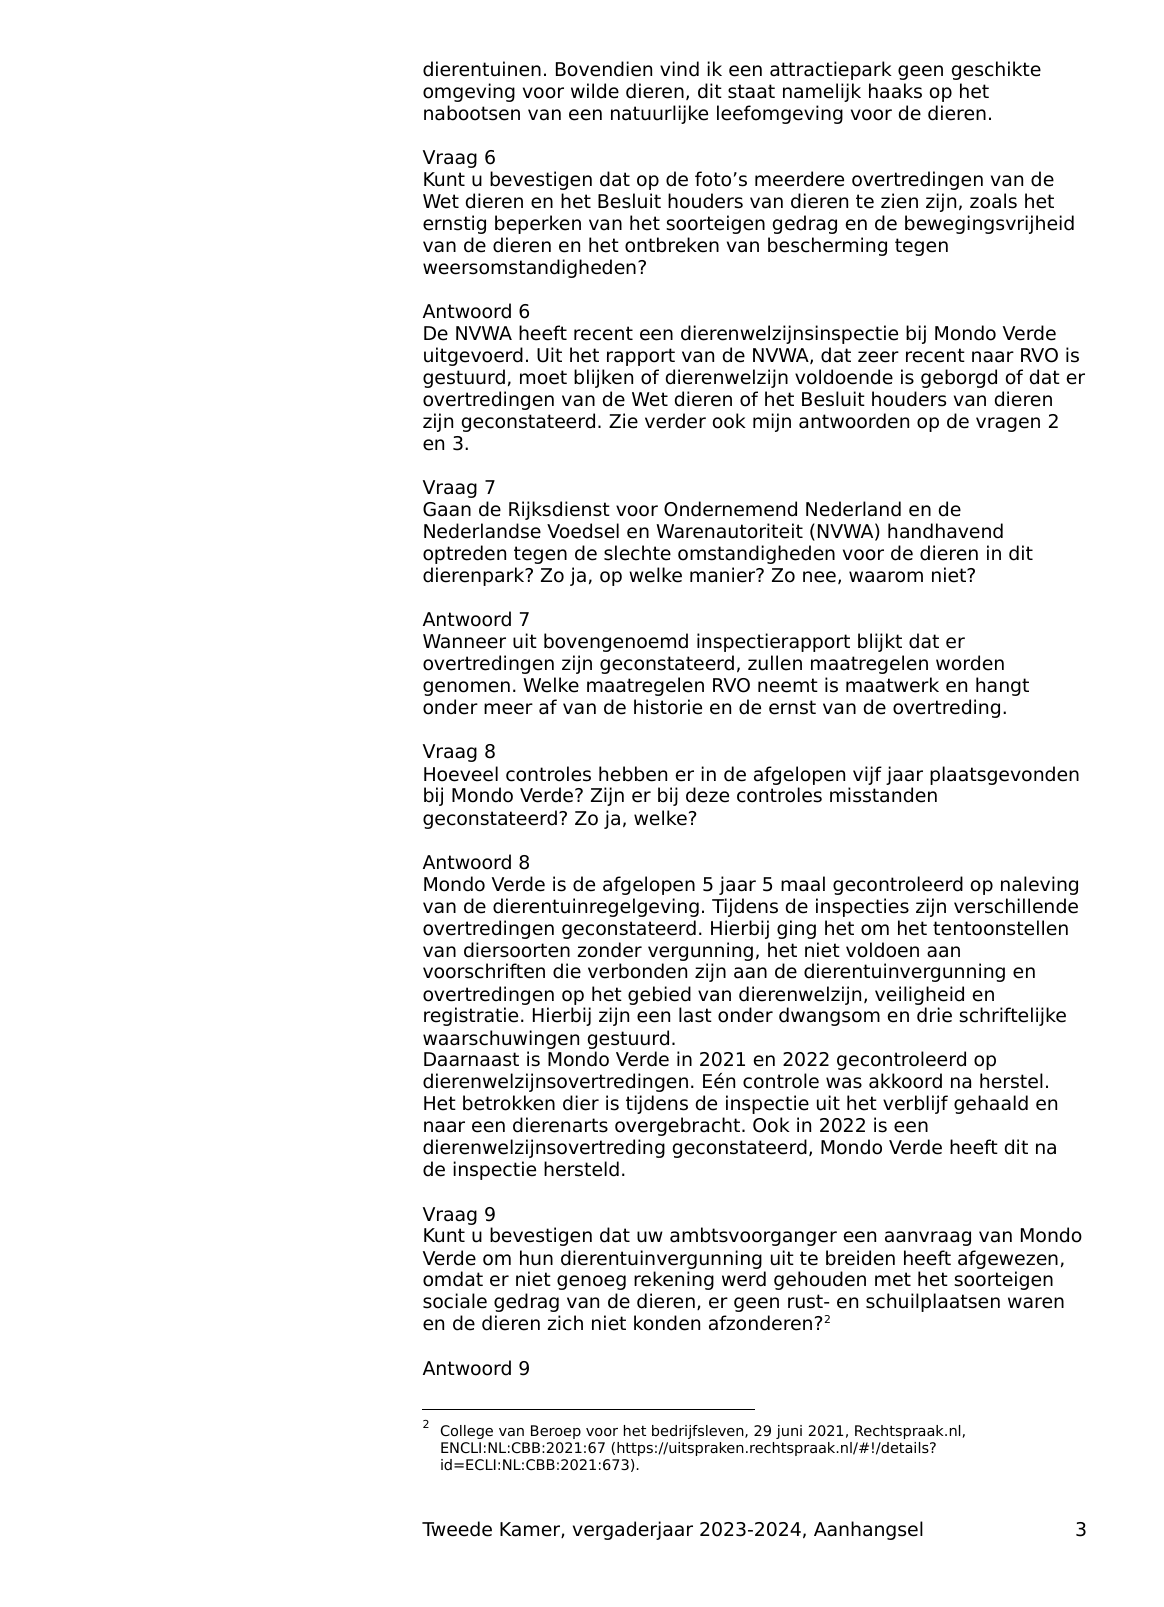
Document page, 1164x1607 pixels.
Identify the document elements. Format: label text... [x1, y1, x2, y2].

text College van Beroep voor het bedrijfsleven, 29 juni 2021, Rechtspraak.nl, ENCLI:NL:CBB:2021:67 (https://uitspraken.rechtspraak.nl/#!/details?id=ECLI:NL:CBB:2021:673). [422, 1418, 1087, 1474]
text Gaan de Rijksdienst voor Ondernemend Nederland en de Nederlandse Voedsel en Warenautoriteit (NVWA) handhavend optreden tegen de slechte omstandigheden voor de dieren in dit dierenpark? Zo ja, op welke manier? Zo nee, waarom niet? [422, 499, 1087, 587]
text Kunt u bevestigen dat uw ambtsvoorganger een aanvraag van Mondo Verde om hun dierentuinvergunning uit te breiden heeft afgewezen, omdat er niet genoeg rekening werd gehouden met het soorteigen sociale gedrag van de dieren, er geen rust- en schuilplaatsen waren en de dieren zich niet konden afzonderen? [422, 1225, 1087, 1335]
text Daarnaast is Mondo Verde in 2021 en 2022 gecontroleerd op dierenwelzijnsovertredingen. Eén controle was akkoord na herstel. Het betrokken dier is tijdens de inspectie uit het verblijf gehaald en naar een dierenarts overgebracht. Ook in 2022 is een dierenwelzijnsovertreding geconstateerd, Mondo Verde heeft dit na de inspectie hersteld. [422, 1049, 1087, 1181]
text Antwoord 8 [422, 852, 1087, 873]
text Vraag 8 [422, 741, 1087, 763]
text Antwoord 9 [422, 1357, 1087, 1379]
text Vraag 9 [422, 1203, 1087, 1225]
text De NVWA heeft recent een dierenwelzijnsinspectie bij Mondo Verde uitgevoerd. Uit het rapport van de NVWA, dat zeer recent naar RVO is gestuurd, moet blijken of dierenwelzijn voldoende is geborgd of dat er overtredingen van de Wet dieren of het Besluit houders van dieren zijn geconstateerd. Zie verder ook mijn antwoorden op de vragen 2 en 3. [422, 323, 1087, 455]
text Antwoord 7 [422, 609, 1087, 631]
text Antwoord 6 [422, 301, 1087, 323]
text Vraag 6 [422, 147, 1087, 169]
text Hoeveel controles hebben er in de afgelopen vijf jaar plaatsgevonden bij Mondo Verde? Zijn er bij deze controles misstanden geconstateerd? Zo ja, welke? [422, 763, 1087, 829]
text Vraag 7 [422, 477, 1087, 499]
text Wanneer uit bovengenoemd inspectierapport blijkt dat er overtredingen zijn geconstateerd, zullen maatregelen worden genomen. Welke maatregelen RVO neemt is maatwerk en hangt onder meer af van de historie en de ernst van de overtreding. [422, 631, 1087, 719]
text Kunt u bevestigen dat op de foto’s meerdere overtredingen van de Wet dieren en het Besluit houders van dieren te zien zijn, zoals het ernstig beperken van het soorteigen gedrag en de bewegingsvrijheid van de dieren en het ontbreken van bescherming tegen weersomstandigheden? [422, 169, 1087, 279]
text dierentuinen. Bovendien vind ik een attractiepark geen geschikte omgeving voor wilde dieren, dit staat namelijk haaks op het nabootsen van een natuurlijke leefomgeving voor de dieren. [422, 59, 1087, 125]
text Mondo Verde is de afgelopen 5 jaar 5 maal gecontroleerd op naleving van de dierentuinregelgeving. Tijdens de inspecties zijn verschillende overtredingen geconstateerd. Hierbij ging het om het tentoonstellen van diersoorten zonder vergunning, het niet voldoen aan voorschriften die verbonden zijn aan de dierentuinvergunning en overtredingen op het gebied van dierenwelzijn, veiligheid en registratie. Hierbij zijn een last onder dwangsom en drie schriftelijke waarschuwingen gestuurd. [422, 873, 1087, 1049]
